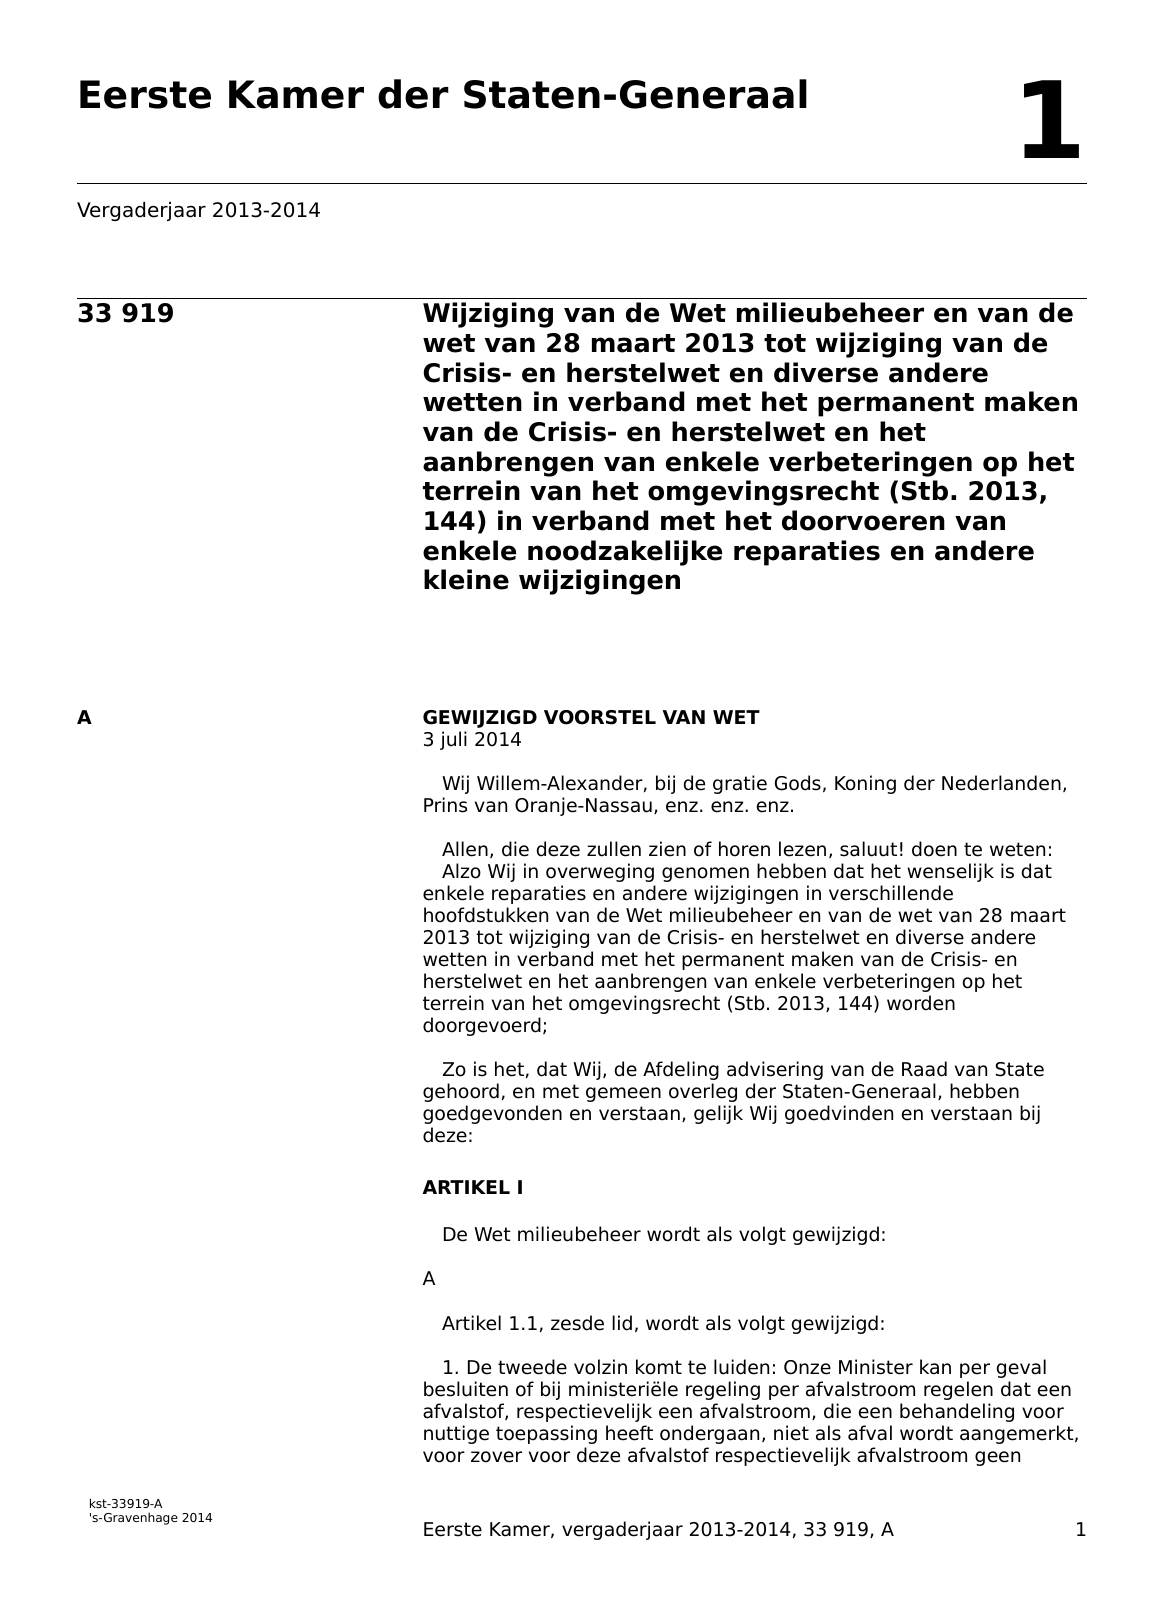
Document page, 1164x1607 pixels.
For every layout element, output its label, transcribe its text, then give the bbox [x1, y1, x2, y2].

text Wij Willem-Alexander, bij de gratie Gods, Koning der Nederlanden, Prins van Oranje-Nassau, enz. enz. enz. [422, 773, 1087, 817]
text kst-33919-A [88, 1497, 323, 1511]
subtitle 33 919 Wijziging van de Wet milieubeheer en van de wet van 28 maart 2013 tot wijziging van de Crisis- en herstelwet en diverse andere wetten in verband met het permanent maken van de Crisis- en herstelwet en het aanbrengen van enkele verbeteringen op het terrein van het omgevingsrecht (Stb. 2013, 144) in verband met het doorvoeren van enkele noodzakelijke reparaties en andere kleine wijzigingen [77, 299, 1087, 596]
table_header 1 [886, 59, 1087, 183]
text De Wet milieubeheer wordt als volgt gewijzigd: [422, 1224, 1087, 1246]
text 3 juli 2014 [422, 729, 1087, 751]
text Zo is het, dat Wij, de Afdeling advisering van de Raad van State gehoord, en met gemeen overleg der Staten-Generaal, hebben goedgevonden en verstaan, gelijk Wij goedvinden en verstaan bij deze: [422, 1059, 1087, 1147]
text Alzo Wij in overweging genomen hebben dat het wenselijk is dat enkele reparaties en andere wijzigingen in verschillende hoofdstukken van de Wet milieubeheer en van de wet van 28 maart 2013 tot wijziging van de Crisis- en herstelwet en diverse andere wetten in verband met het permanent maken van de Crisis- en herstelwet en het aanbrengen van enkele verbeteringen op het terrein van het omgevingsrecht (Stb. 2013, 144) worden doorgevoerd; [422, 861, 1087, 1037]
text 's-Gravenhage 2014 [88, 1511, 323, 1525]
text Artikel 1.1, zesde lid, wordt als volgt gewijzigd: [422, 1312, 1087, 1334]
subtitle ARTIKEL I [422, 1177, 1087, 1199]
text A [422, 1268, 1087, 1290]
table_cell Vergaderjaar 2013-2014 [77, 184, 1087, 298]
text 1. De tweede volzin komt te luiden: Onze Minister kan per geval besluiten of bij ministeriële regeling per afvalstroom regelen dat een afvalstof, respectievelijk een afvalstroom, die een behandeling voor nuttige toepassing heeft ondergaan, niet als afval wordt aangemerkt, voor zover voor deze afvalstof respectievelijk afvalstroom geen [422, 1357, 1087, 1466]
text Allen, die deze zullen zien of horen lezen, saluut! doen te weten: [422, 839, 1087, 861]
subtitle A GEWIJZIGD VOORSTEL VAN WET [77, 707, 1087, 729]
table_header Eerste Kamer der Staten-Generaal [77, 59, 886, 183]
